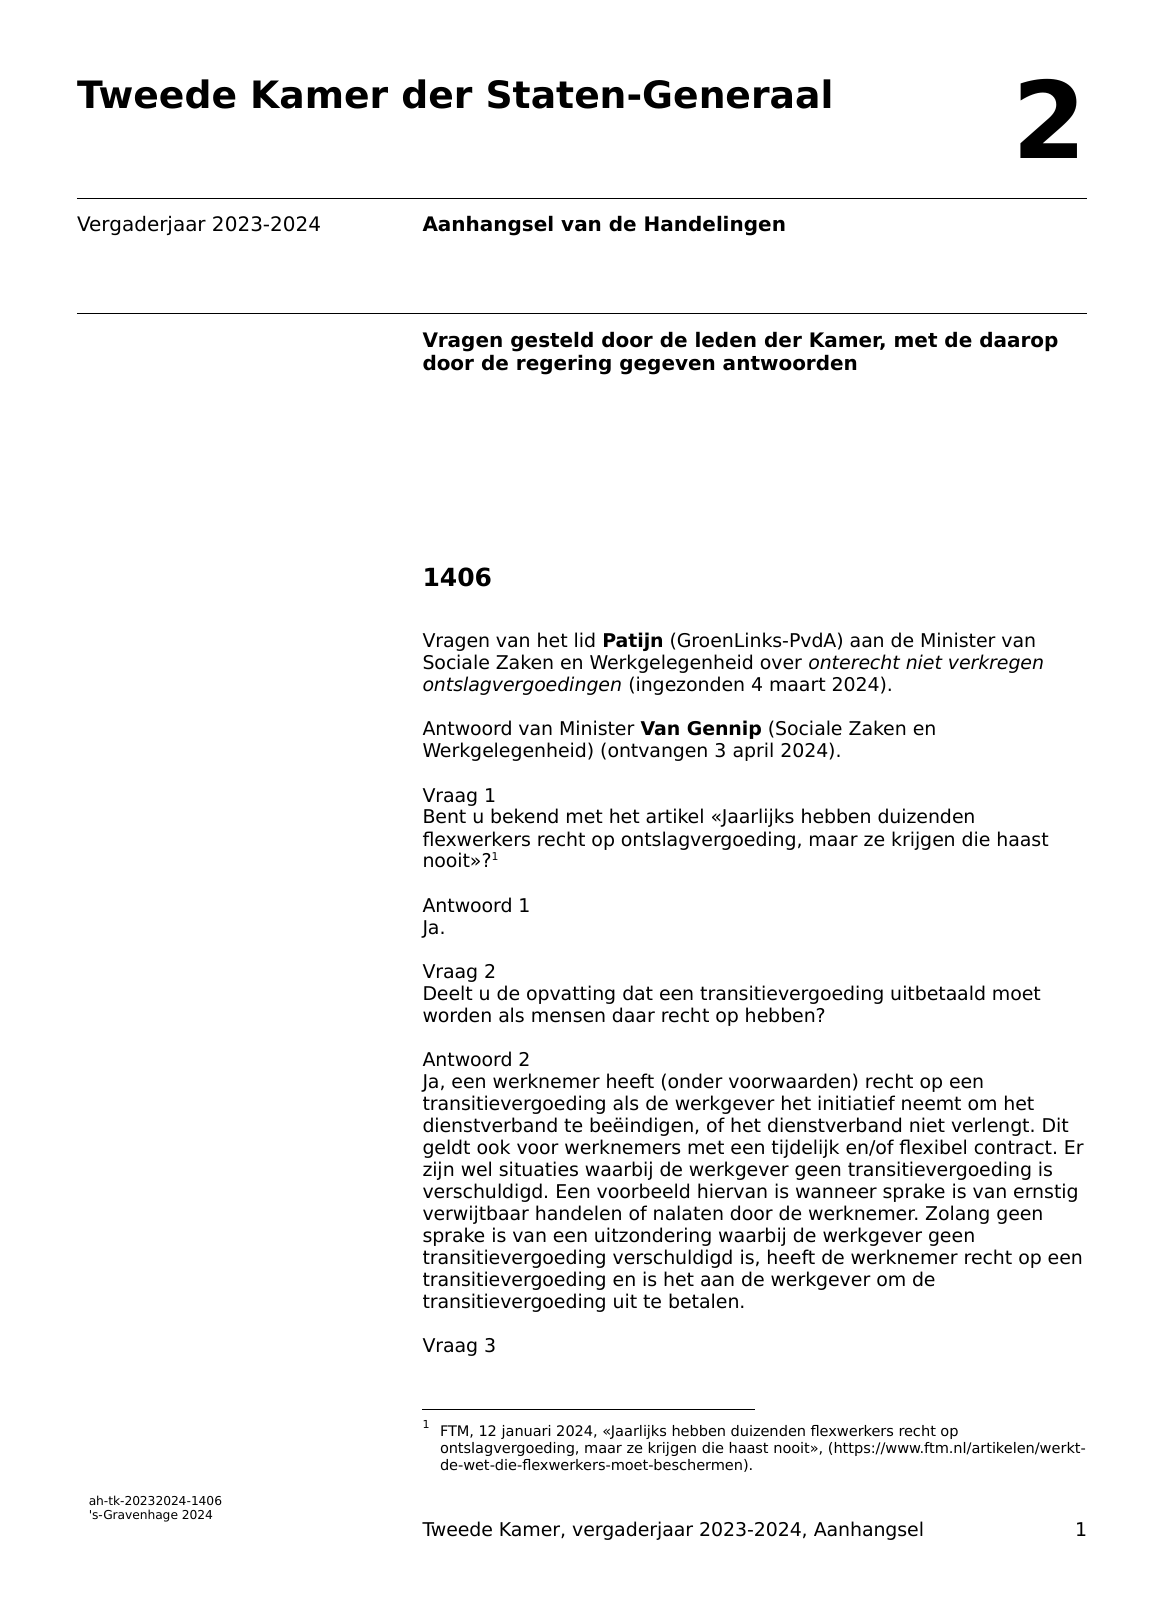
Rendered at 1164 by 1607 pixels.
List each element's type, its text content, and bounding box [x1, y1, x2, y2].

table_cell Vragen gesteld door de leden der Kamer, met de daarop door de regering gegeven antwoorden [422, 314, 1087, 375]
text Bent u bekend met het artikel «Jaarlijks hebben duizenden flexwerkers recht op ontslagvergoeding, maar ze krijgen die haast nooit»? [422, 806, 1087, 872]
text Ja. [422, 917, 1087, 938]
table_cell Vergaderjaar 2023-2024 [77, 199, 422, 313]
text Ja, een werknemer heeft (onder voorwaarden) recht op een transitievergoeding als de werkgever het initiatief neemt om het dienstverband te beëindigen, of het dienstverband niet verlengt. Dit geldt ook voor werknemers met een tijdelijk en/of flexibel contract. Er zijn wel situaties waarbij de werkgever geen transitievergoeding is verschuldigd. Een voorbeeld hiervan is wanneer sprake is van ernstig verwijtbaar handelen of nalaten door de werknemer. Zolang geen sprake is van een uitzondering waarbij de werkgever geen transitievergoeding verschuldigd is, heeft de werknemer recht op een transitievergoeding en is het aan de werkgever om de transitievergoeding uit te betalen. [422, 1071, 1087, 1313]
text Vraag 3 [422, 1335, 1087, 1357]
table_header 2 [886, 59, 1087, 198]
table_cell [77, 314, 422, 375]
text 's-Gravenhage 2024 [88, 1508, 323, 1522]
text FTM, 12 januari 2024, «Jaarlijks hebben duizenden flexwerkers recht op ontslagvergoeding, maar ze krijgen die haast nooit», (https://www.ftm.nl/artikelen/werkt-de-wet-die-flexwerkers-moet-beschermen). [422, 1418, 1087, 1474]
table_cell Aanhangsel van de Handelingen [422, 199, 1087, 313]
text Antwoord van Minister Van Gennip (Sociale Zaken en Werkgelegenheid) (ontvangen 3 april 2024). [422, 718, 1087, 762]
text Antwoord 2 [422, 1049, 1087, 1071]
text Antwoord 1 [422, 894, 1087, 917]
text ah-tk-20232024-1406 [88, 1494, 323, 1508]
text Vragen van het lid Patijn (GroenLinks-PvdA) aan de Minister van Sociale Zaken en Werkgelegenheid over onterecht niet verkregen ontslagvergoedingen (ingezonden 4 maart 2024). [422, 630, 1087, 696]
text Deelt u de opvatting dat een transitievergoeding uitbetaald moet worden als mensen daar recht op hebben? [422, 983, 1087, 1027]
text Vraag 1 [422, 784, 1087, 806]
text 1406 [422, 563, 1087, 592]
text Vraag 2 [422, 961, 1087, 983]
table_header Tweede Kamer der Staten-Generaal [77, 59, 886, 198]
